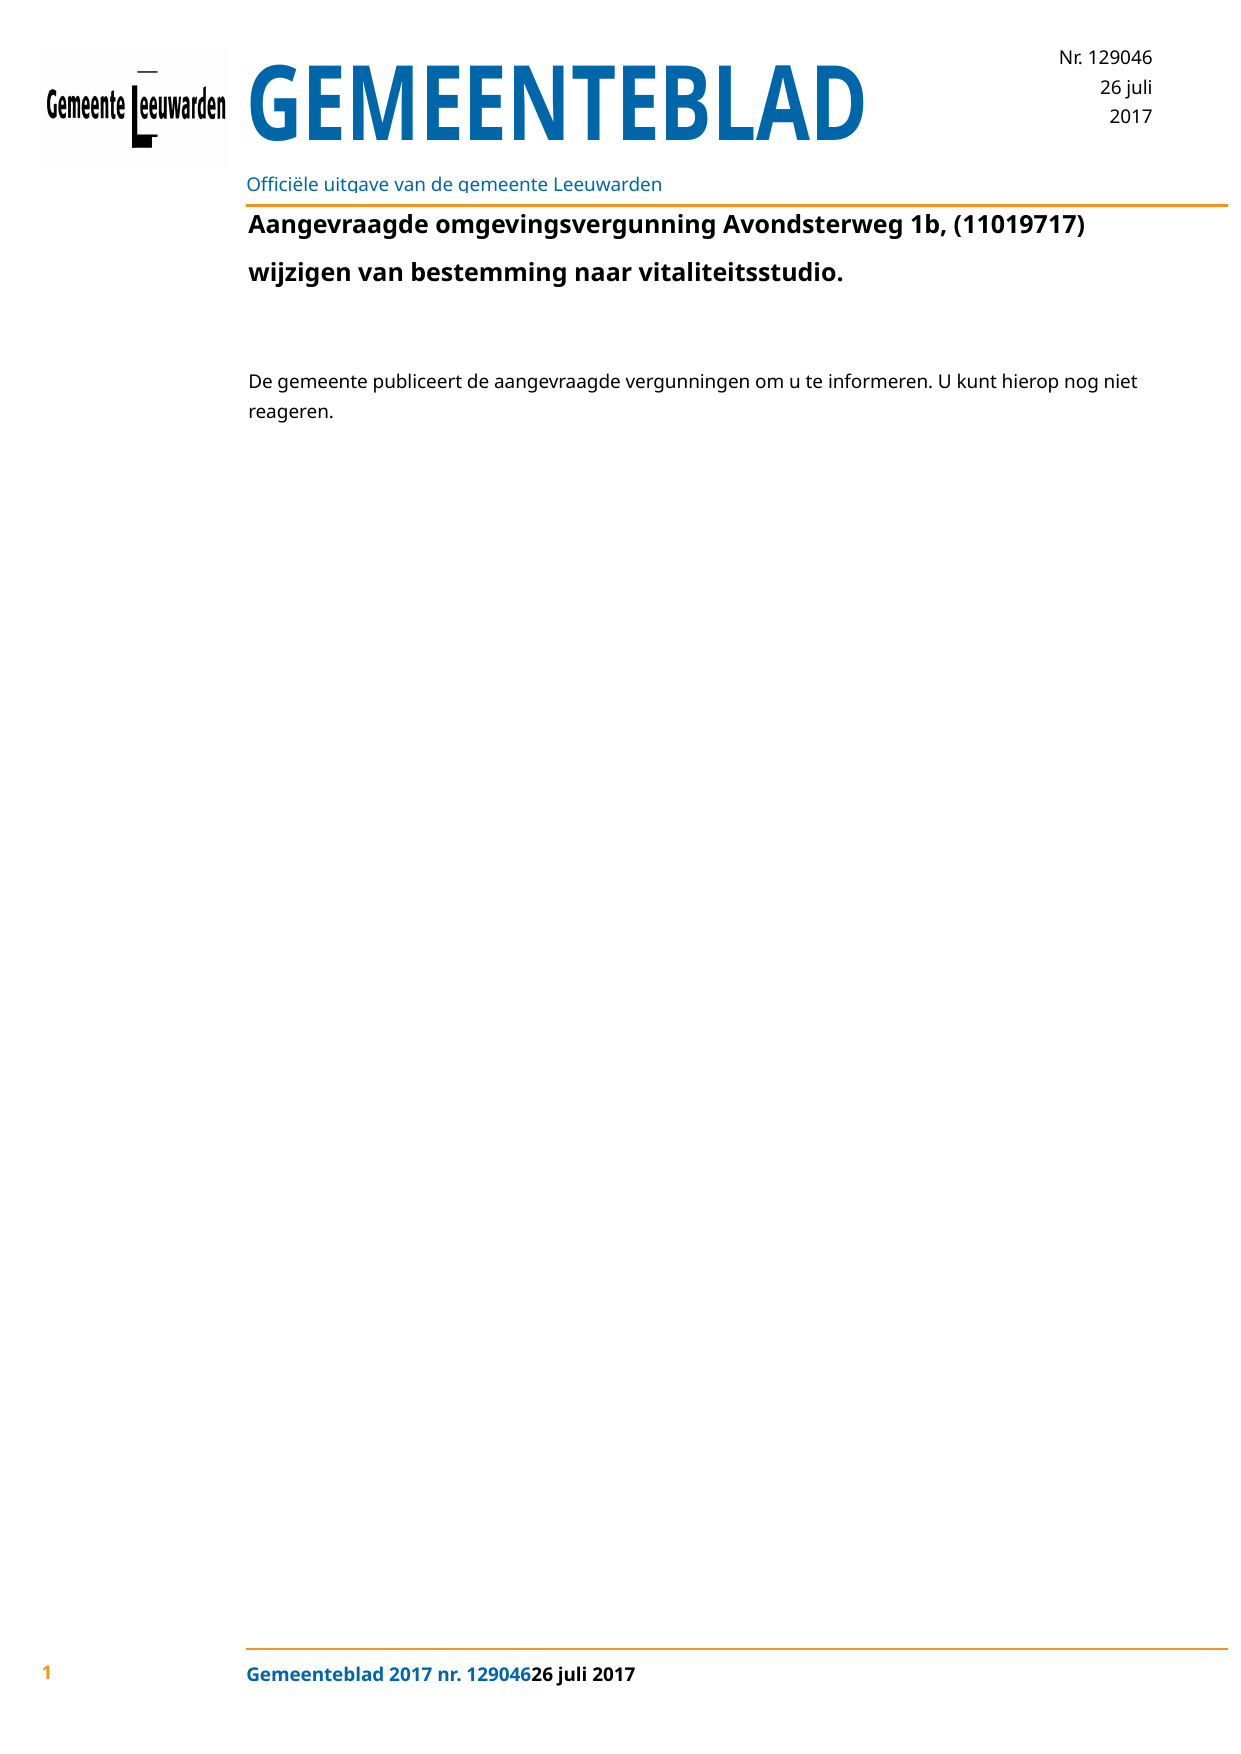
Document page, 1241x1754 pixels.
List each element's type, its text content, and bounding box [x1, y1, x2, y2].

picture [41, 47, 231, 172]
text Aangevraagde omgevingsvergunning Avondsterweg 1b, (11019717) wijzigen van bestemming naar vitaliteitsstudio. [248, 207, 1152, 288]
text De gemeente publiceert de aangevraagde vergunningen om u te informeren. U kunt hierop nog niet reageren. [248, 368, 1152, 424]
